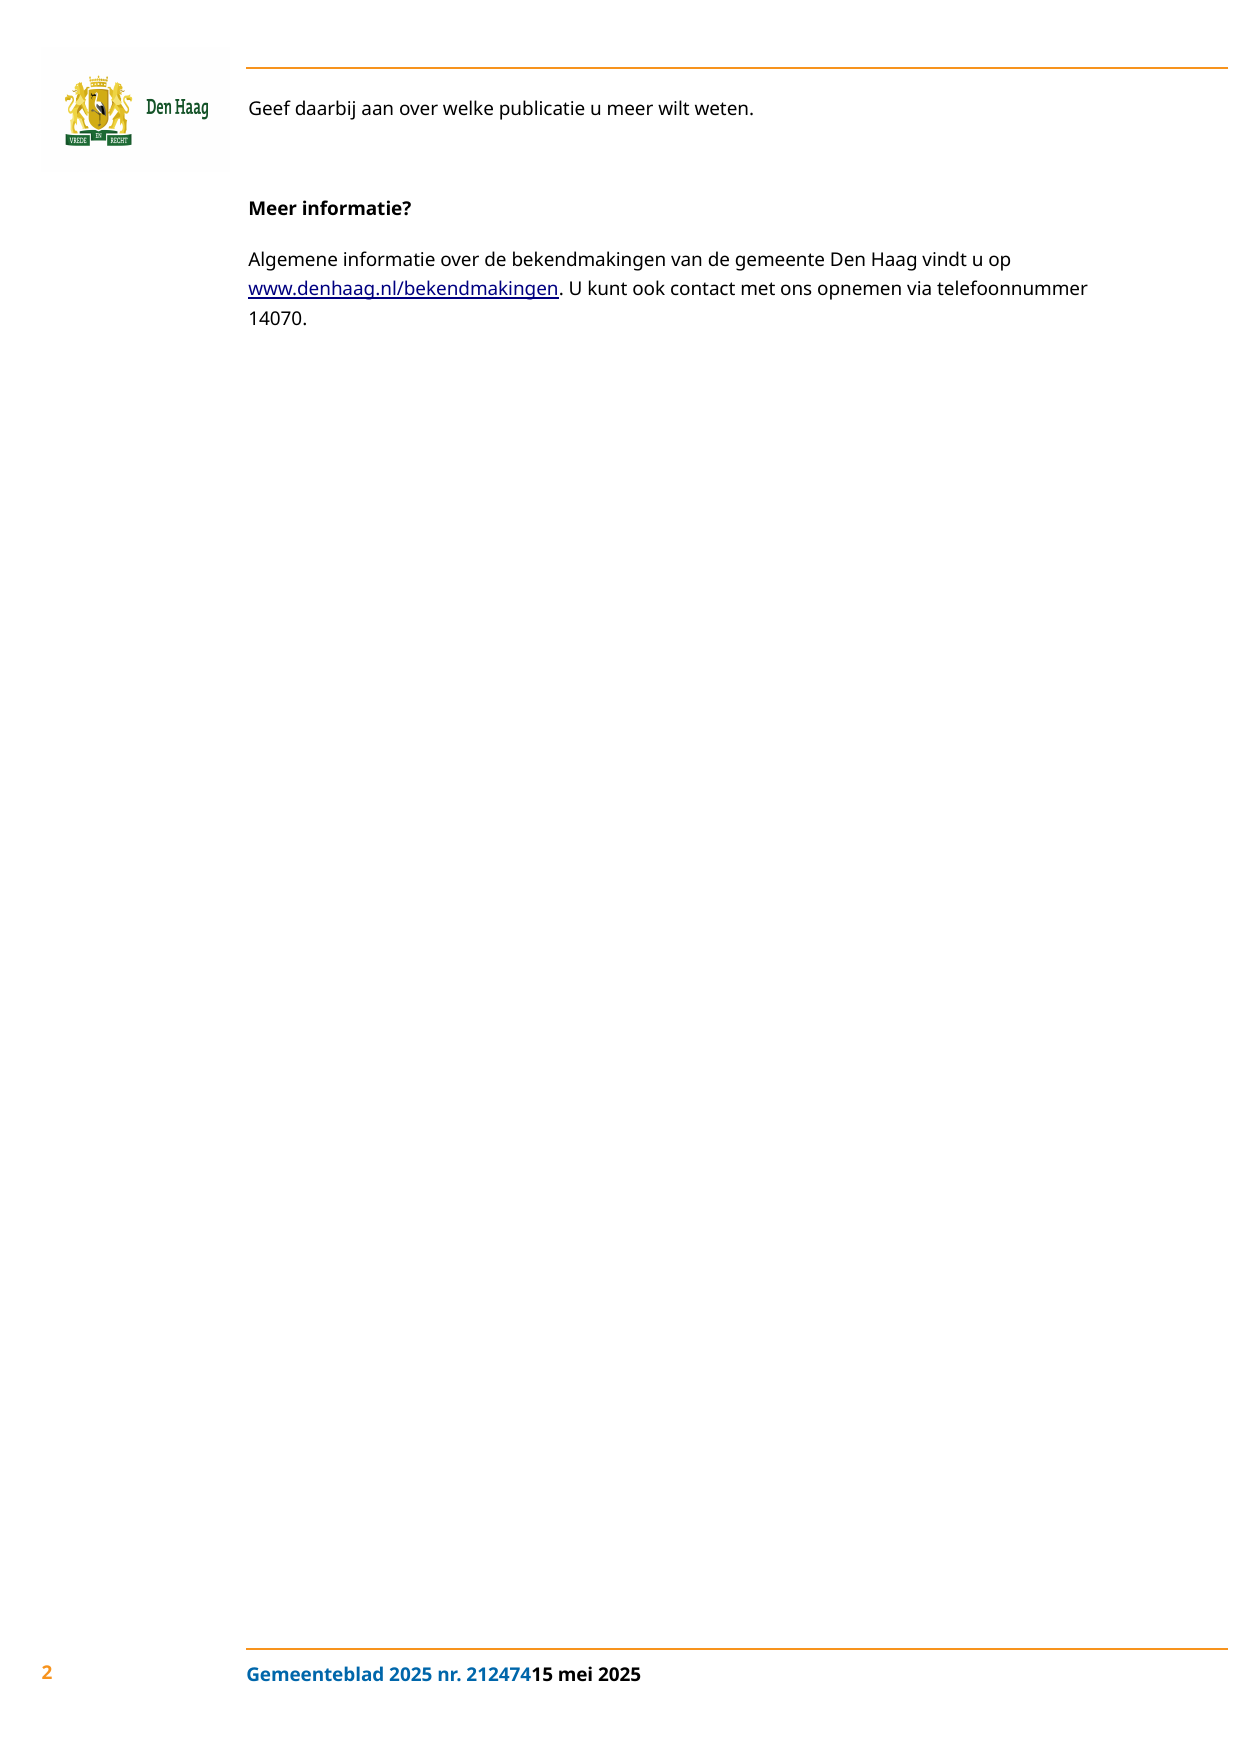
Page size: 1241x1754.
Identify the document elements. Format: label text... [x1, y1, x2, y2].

text Algemene informatie over de bekendmakingen van de gemeente Den Haag vindt u op www.denhaag.nl/bekendmakingen. U kunt ook contact met ons opnemen via telefoonnummer 14070. [248, 246, 1152, 331]
text Meer informatie? [248, 196, 1152, 221]
picture [41, 47, 231, 172]
text Geef daarbij aan over welke publicatie u meer wilt weten. [248, 95, 1152, 121]
